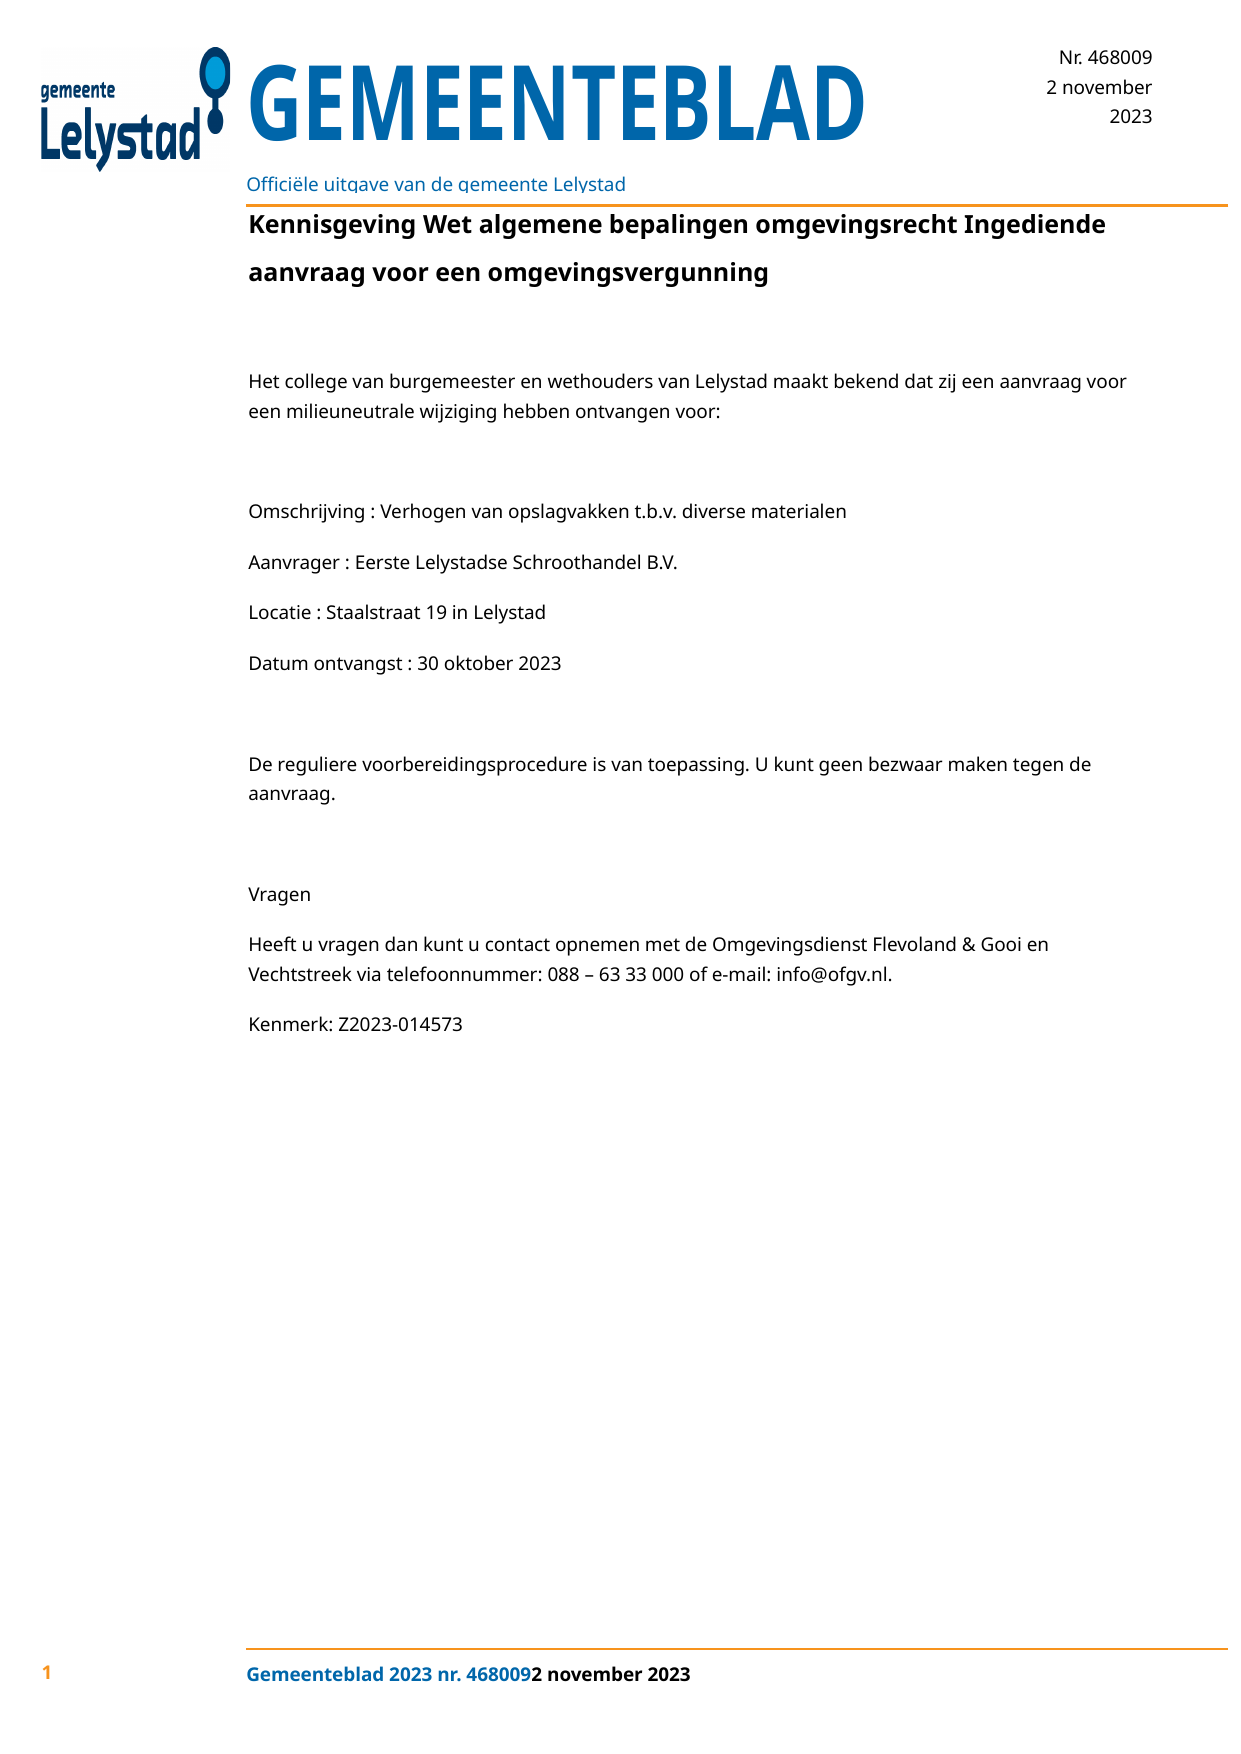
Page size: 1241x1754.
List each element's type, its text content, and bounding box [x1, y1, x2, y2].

text Kenmerk: Z2023-014573 [248, 1012, 1152, 1037]
picture [41, 47, 231, 172]
text Aanvrager : Eerste Lelystadse Schroothandel B.V. [248, 549, 1152, 575]
text Datum ontvangst : 30 oktober 2023 [248, 650, 1152, 676]
text Het college van burgemeester en wethouders van Lelystad maakt bekend dat zij een aanvraag voor een milieuneutrale wijziging hebben ontvangen voor: [248, 368, 1152, 424]
text Kennisgeving Wet algemene bepalingen omgevingsrecht Ingediende aanvraag voor een omgevingsvergunning [248, 207, 1152, 288]
text Locatie : Staalstraat 19 in Lelystad [248, 599, 1152, 625]
text Omschrijving : Verhogen van opslagvakken t.b.v. diverse materialen [248, 499, 1152, 524]
text Vragen [248, 881, 1152, 907]
text De reguliere voorbereidingsprocedure is van toepassing. U kunt geen bezwaar maken tegen de aanvraag. [248, 751, 1152, 806]
text Heeft u vragen dan kunt u contact opnemen met de Omgevingsdienst Flevoland & Gooi en Vechtstreek via telefoonnummer: 088 – 63 33 000 of e-mail: info@ofgv.nl. [248, 932, 1152, 987]
